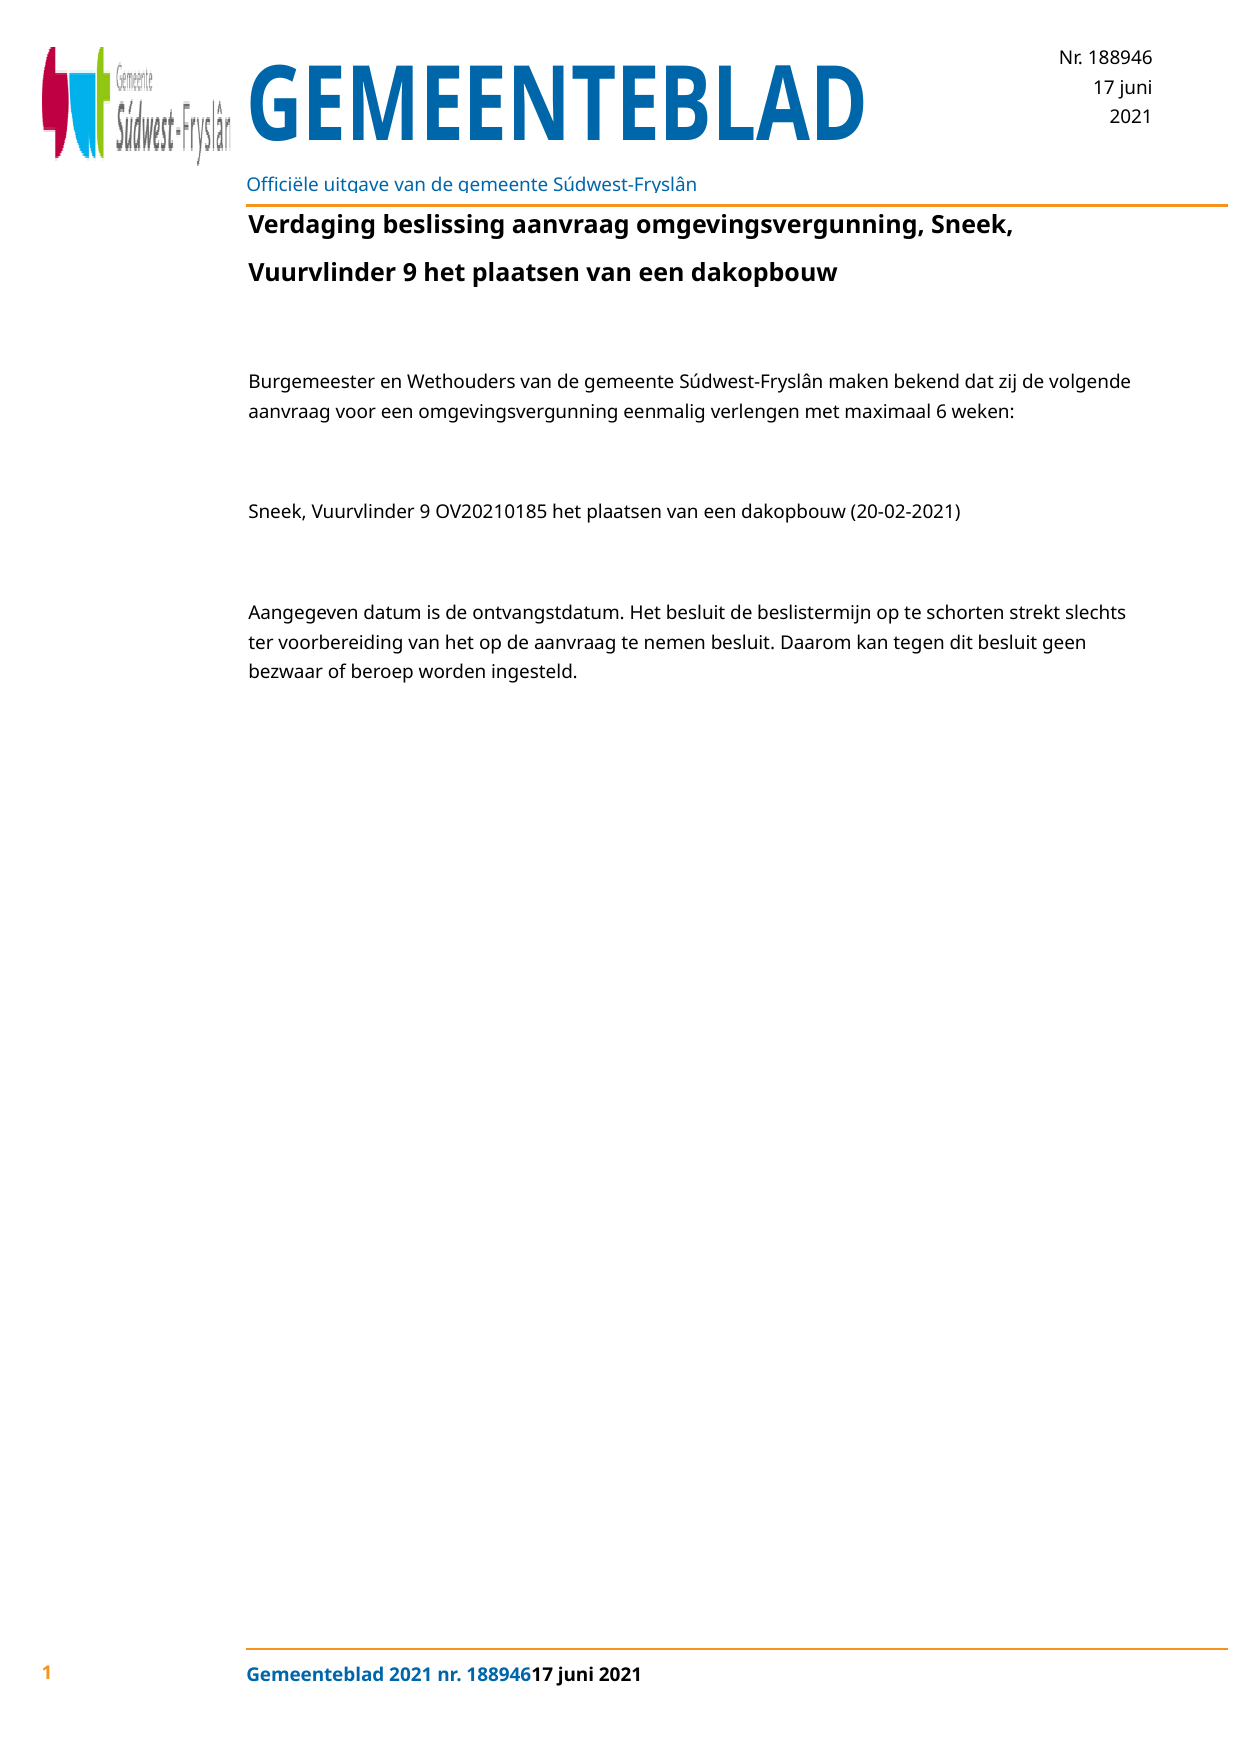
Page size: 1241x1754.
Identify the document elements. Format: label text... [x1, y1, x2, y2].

text Burgemeester en Wethouders van de gemeente Súdwest-Fryslân maken bekend dat zij de volgende aanvraag voor een omgevingsvergunning eenmalig verlengen met maximaal 6 weken: [248, 368, 1152, 424]
text Aangegeven datum is de ontvangstdatum. Het besluit de beslistermijn op te schorten strekt slechts ter voorbereiding van het op de aanvraag te nemen besluit. Daarom kan tegen dit besluit geen bezwaar of beroep worden ingesteld. [248, 599, 1152, 684]
text Sneek, Vuurvlinder 9 OV20210185 het plaatsen van een dakopbouw (20-02-2021) [248, 499, 1152, 524]
picture [41, 47, 231, 172]
text Verdaging beslissing aanvraag omgevingsvergunning, Sneek, Vuurvlinder 9 het plaatsen van een dakopbouw [248, 207, 1152, 288]
